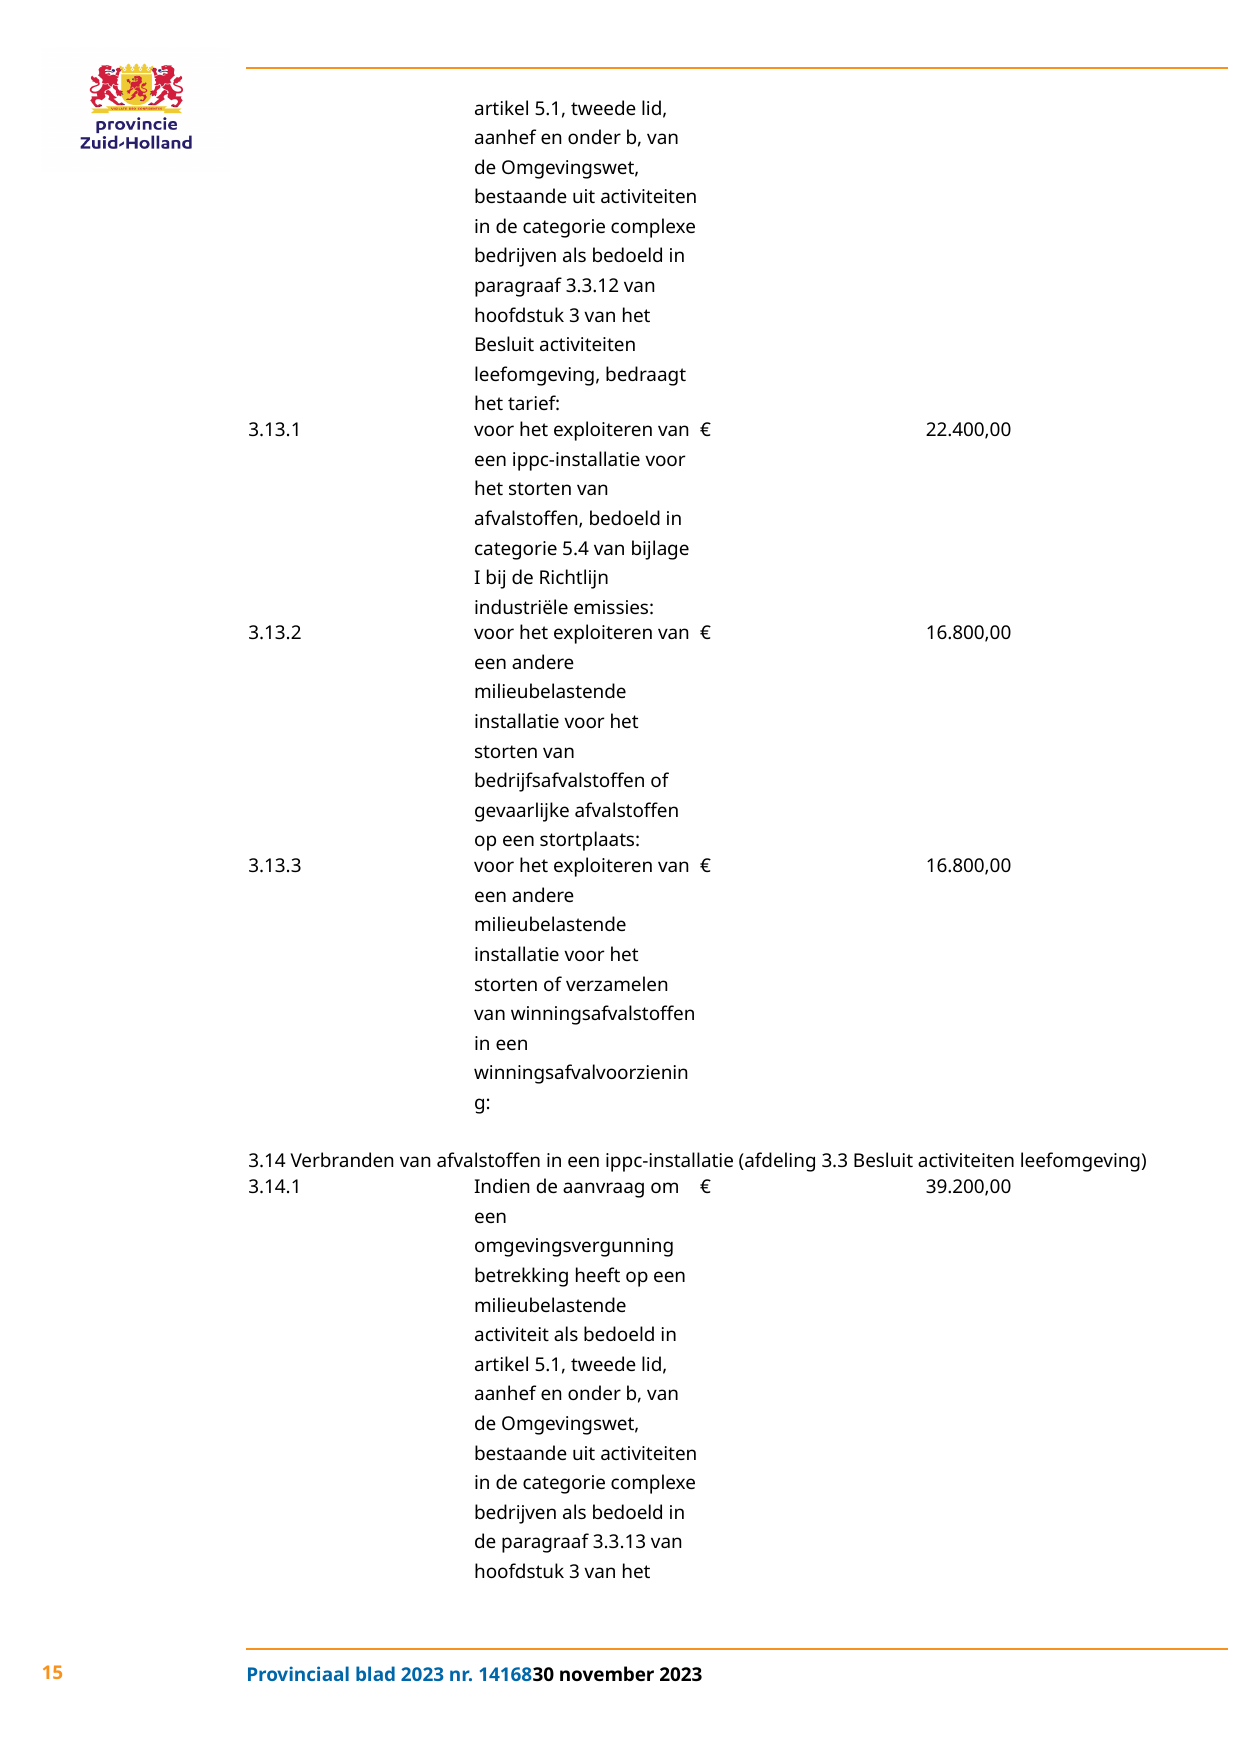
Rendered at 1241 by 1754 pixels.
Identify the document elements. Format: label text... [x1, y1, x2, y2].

table_cell 3.13.1 [248, 416, 474, 619]
table_cell 16.800,00 [926, 853, 1152, 1115]
table_header 3.14 Verbranden van afvalstoffen in een ippc-installatie (afdeling 3.3 Besluit activiteiten leefomgeving) [248, 1148, 1152, 1173]
table_cell [700, 95, 926, 416]
table_cell 39.200,00 [926, 1174, 1152, 1584]
table_cell voor het exploiteren van een andere milieubelastende installatie voor het storten van bedrijfsafvalstoffen of gevaarlijke afvalstoffen op een stortplaats: [474, 620, 700, 852]
table_cell Indien de aanvraag om een omgevingsvergunning betrekking heeft op een milieubelastende activiteit als bedoeld in artikel 5.1, tweede lid, aanhef en onder b, van de Omgevingswet, bestaande uit activiteiten in de categorie complexe bedrijven als bedoeld in de paragraaf 3.3.13 van hoofdstuk 3 van het [474, 1174, 700, 1584]
table_cell voor het exploiteren van een ippc-installatie voor het storten van afvalstoffen, bedoeld in categorie 5.4 van bijlage I bij de Richtlijn industriële emissies: [474, 416, 700, 619]
table_cell 16.800,00 [926, 620, 1152, 852]
table_cell [248, 95, 474, 416]
table_cell € [700, 620, 926, 852]
table_cell € [700, 853, 926, 1115]
table_cell € [700, 1174, 926, 1584]
picture [41, 47, 231, 172]
table_cell € [700, 416, 926, 619]
table_cell 3.14.1 [248, 1174, 474, 1584]
table_cell artikel 5.1, tweede lid, aanhef en onder b, van de Omgevingswet, bestaande uit activiteiten in de categorie complexe bedrijven als bedoeld in paragraaf 3.3.12 van hoofdstuk 3 van het Besluit activiteiten leefomgeving, bedraagt het tarief: [474, 95, 700, 416]
table_cell voor het exploiteren van een andere milieubelastende installatie voor het storten of verzamelen van winningsafvalstoffen in een winningsafvalvoorziening: [474, 853, 700, 1115]
table_cell 22.400,00 [926, 416, 1152, 619]
table_cell 3.13.2 [248, 620, 474, 852]
table_cell 3.13.3 [248, 853, 474, 1115]
table_cell [926, 95, 1152, 416]
